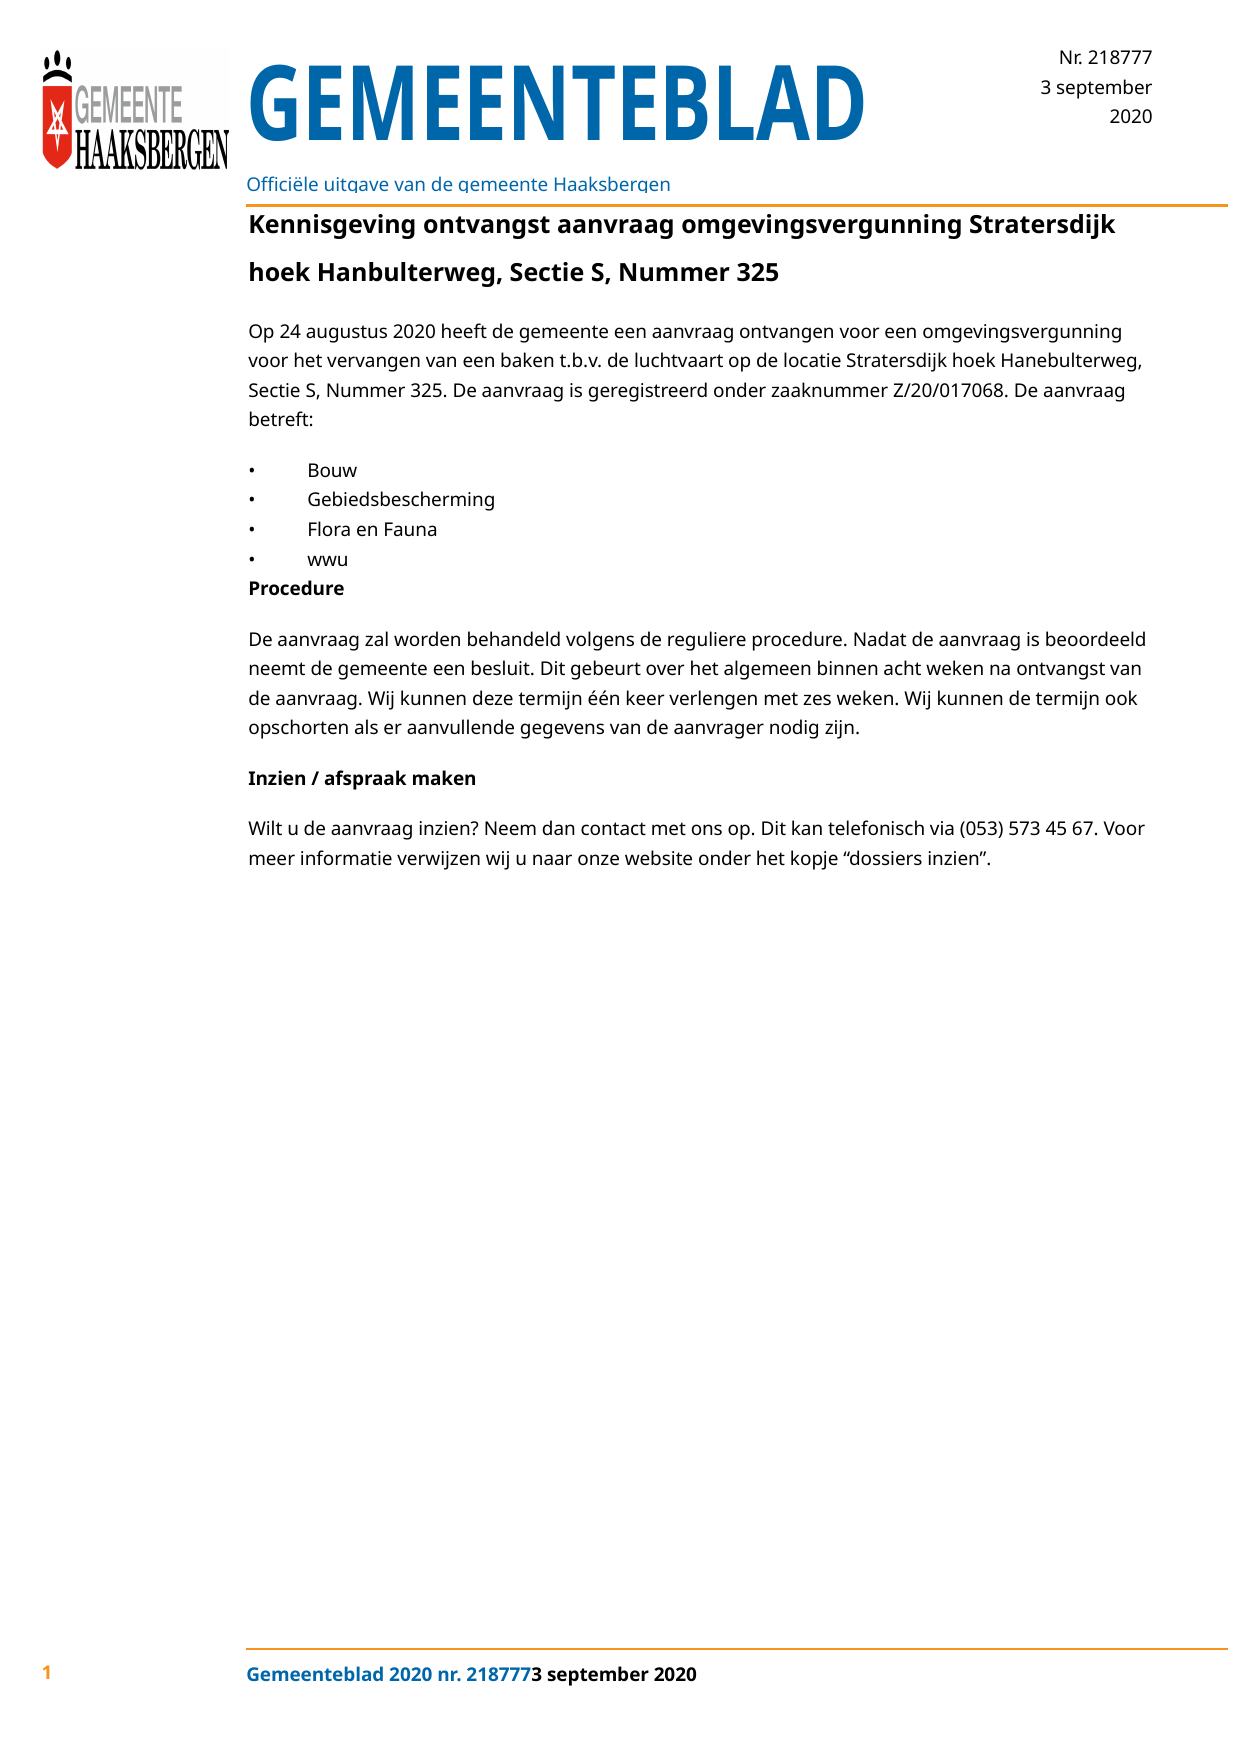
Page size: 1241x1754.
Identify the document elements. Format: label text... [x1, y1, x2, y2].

list wwu [248, 546, 1152, 572]
text Wilt u de aanvraag inzien? Neem dan contact met ons op. Dit kan telefonisch via (053) 573 45 67. Voor meer informatie verwijzen wij u naar onze website onder het kopje “dossiers inzien”. [248, 815, 1152, 871]
text Procedure [248, 575, 1152, 601]
text Op 24 augustus 2020 heeft de gemeente een aanvraag ontvangen voor een omgevingsvergunning voor het vervangen van een baken t.b.v. de luchtvaart op de locatie Stratersdijk hoek Hanebulterweg, Sectie S, Nummer 325. De aanvraag is geregistreerd onder zaaknummer Z/20/017068. De aanvraag betreft: [248, 318, 1152, 432]
picture [41, 47, 231, 172]
text Kennisgeving ontvangst aanvraag omgevingsvergunning Stratersdijk hoek Hanbulterweg, Sectie S, Nummer 325 [248, 207, 1152, 288]
text De aanvraag zal worden behandeld volgens de reguliere procedure. Nadat de aanvraag is beoordeeld neemt de gemeente een besluit. Dit gebeurt over het algemeen binnen acht weken na ontvangst van de aanvraag. Wij kunnen deze termijn één keer verlengen met zes weken. Wij kunnen de termijn ook opschorten als er aanvullende gegevens van de aanvrager nodig zijn. [248, 626, 1152, 740]
list Bouw [248, 457, 1152, 483]
text Inzien / afspraak maken [248, 765, 1152, 791]
list Gebiedsbescherming [248, 487, 1152, 512]
list Flora en Fauna [248, 516, 1152, 542]
